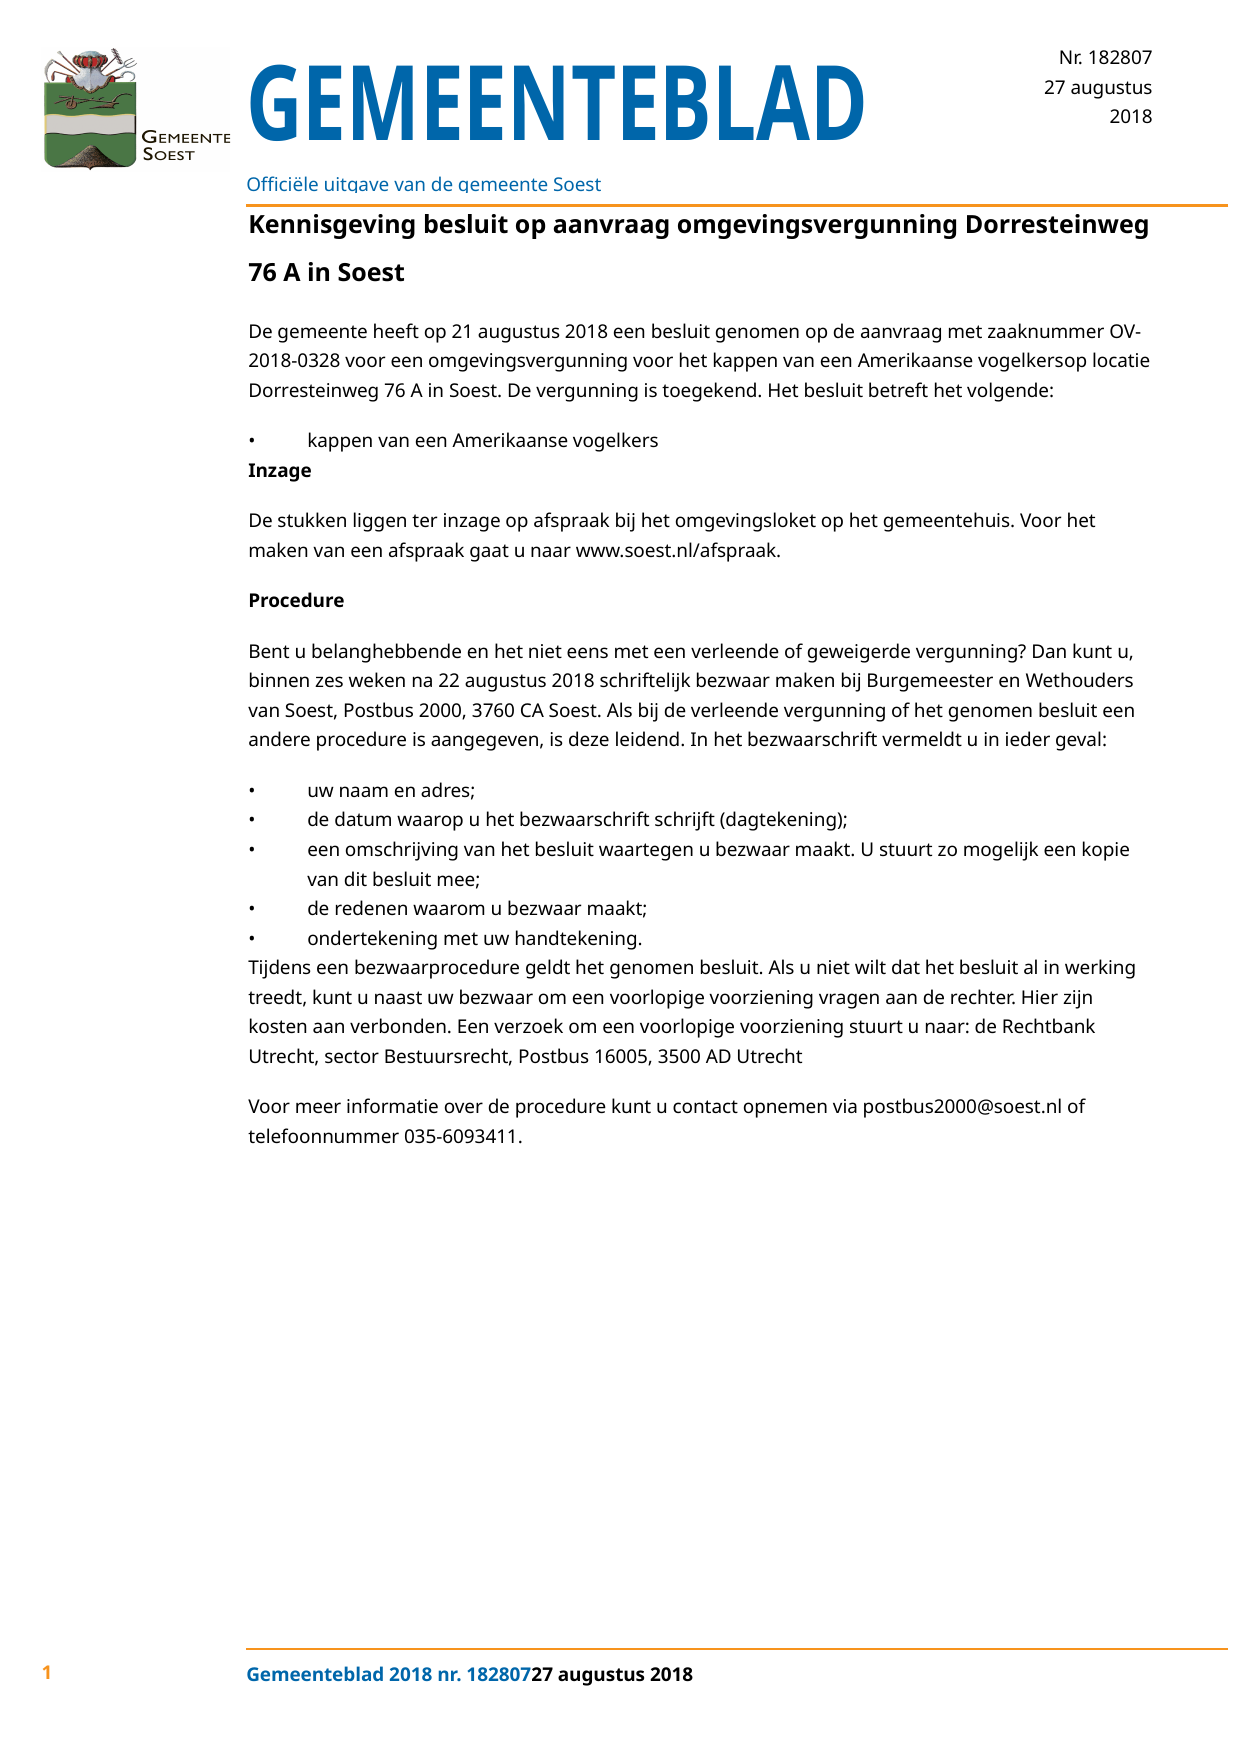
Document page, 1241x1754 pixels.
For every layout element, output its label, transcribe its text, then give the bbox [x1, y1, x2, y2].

text Kennisgeving besluit op aanvraag omgevingsvergunning Dorresteinweg 76 A in Soest [248, 207, 1152, 288]
list de redenen waarom u bezwaar maakt; [248, 895, 1152, 921]
list een omschrijving van het besluit waartegen u bezwaar maakt. U stuurt zo mogelijk een kopie van dit besluit mee; [248, 836, 1152, 892]
text De gemeente heeft op 21 augustus 2018 een besluit genomen op de aanvraag met zaaknummer OV-2018-0328 voor een omgevingsvergunning voor het kappen van een Amerikaanse vogelkersop locatie Dorresteinweg 76 A in Soest. De vergunning is toegekend. Het besluit betreft het volgende: [248, 318, 1152, 403]
text De stukken liggen ter inzage op afspraak bij het omgevingsloket op het gemeentehuis. Voor het maken van een afspraak gaat u naar www.soest.nl/afspraak. [248, 507, 1152, 563]
text Voor meer informatie over de procedure kunt u contact opnemen via postbus2000@soest.nl of telefoonnummer 035-6093411. [248, 1094, 1152, 1149]
list ondertekening met uw handtekening. [248, 925, 1152, 951]
text Procedure [248, 587, 1152, 613]
list de datum waarop u het bezwaarschrift schrijft (dagtekening); [248, 807, 1152, 832]
list uw naam en adres; [248, 777, 1152, 803]
text Tijdens een bezwaarprocedure geldt het genomen besluit. Als u niet wilt dat het besluit al in werking treedt, kunt u naast uw bezwaar om een voorlopige voorziening vragen aan de rechter. Hier zijn kosten aan verbonden. Een verzoek om een voorlopige voorziening stuurt u naar: de Rechtbank Utrecht, sector Bestuursrecht, Postbus 16005, 3500 AD Utrecht [248, 954, 1152, 1069]
list kappen van een Amerikaanse vogelkers [248, 427, 1152, 453]
text Bent u belanghebbende en het niet eens met een verleende of geweigerde vergunning? Dan kunt u, binnen zes weken na 22 augustus 2018 schriftelijk bezwaar maken bij Burgemeester en Wethouders van Soest, Postbus 2000, 3760 CA Soest. Als bij de verleende vergunning of het genomen besluit een andere procedure is aangegeven, is deze leidend. In het bezwaarschrift vermeldt u in ieder geval: [248, 638, 1152, 752]
picture [41, 47, 231, 172]
text Inzage [248, 457, 1152, 483]
